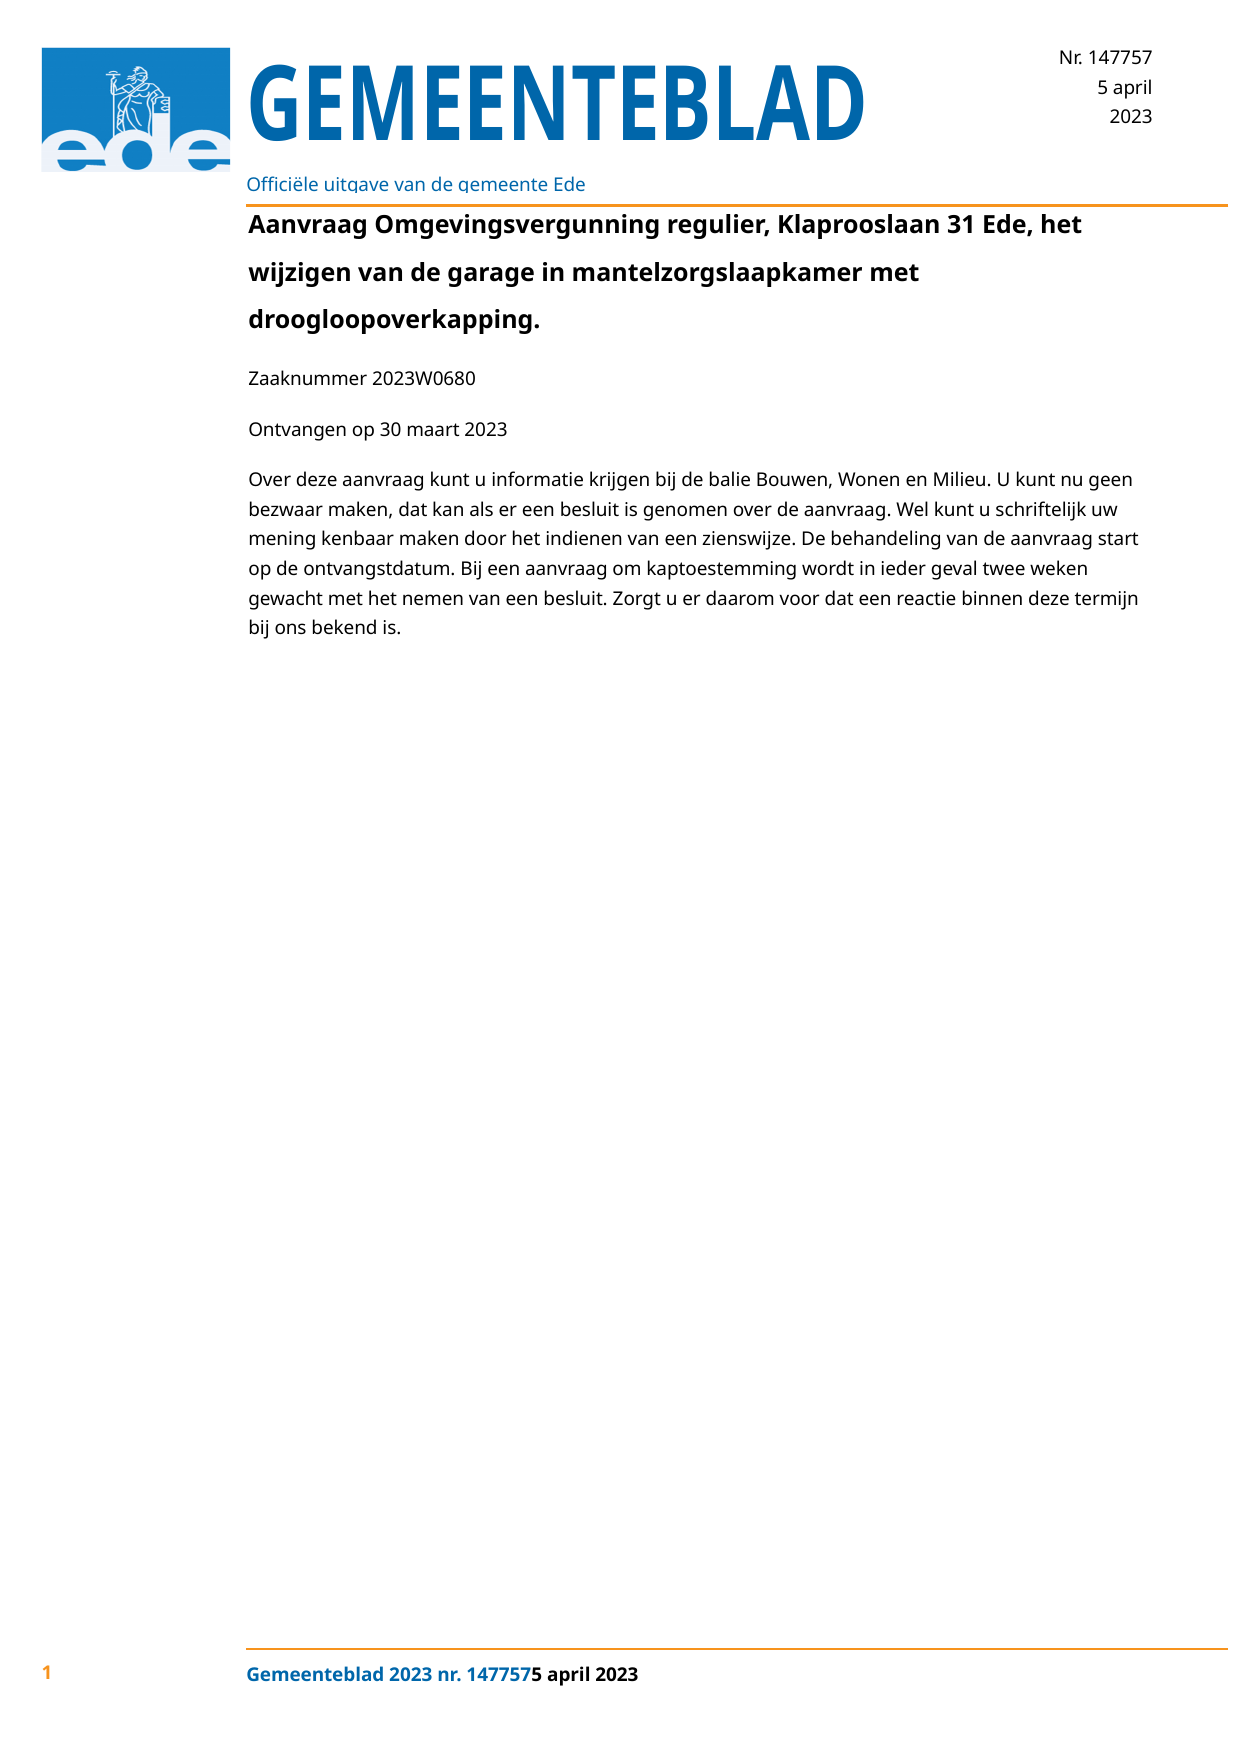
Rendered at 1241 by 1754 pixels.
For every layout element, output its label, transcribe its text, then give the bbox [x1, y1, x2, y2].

picture [41, 47, 231, 172]
text Aanvraag Omgevingsvergunning regulier, Klaprooslaan 31 Ede, het wijzigen van de garage in mantelzorgslaapkamer met droogloopoverkapping. [248, 207, 1152, 336]
text Ontvangen op 30 maart 2023 [248, 416, 1152, 442]
text Zaaknummer 2023W0680 [248, 366, 1152, 391]
text Over deze aanvraag kunt u informatie krijgen bij de balie Bouwen, Wonen en Milieu. U kunt nu geen bezwaar maken, dat kan als er een besluit is genomen over de aanvraag. Wel kunt u schriftelijk uw mening kenbaar maken door het indienen van een zienswijze. De behandeling van de aanvraag start op de ontvangstdatum. Bij een aanvraag om kaptoestemming wordt in ieder geval twee weken gewacht met het nemen van een besluit. Zorgt u er daarom voor dat een reactie binnen deze termijn bij ons bekend is. [248, 466, 1152, 640]
